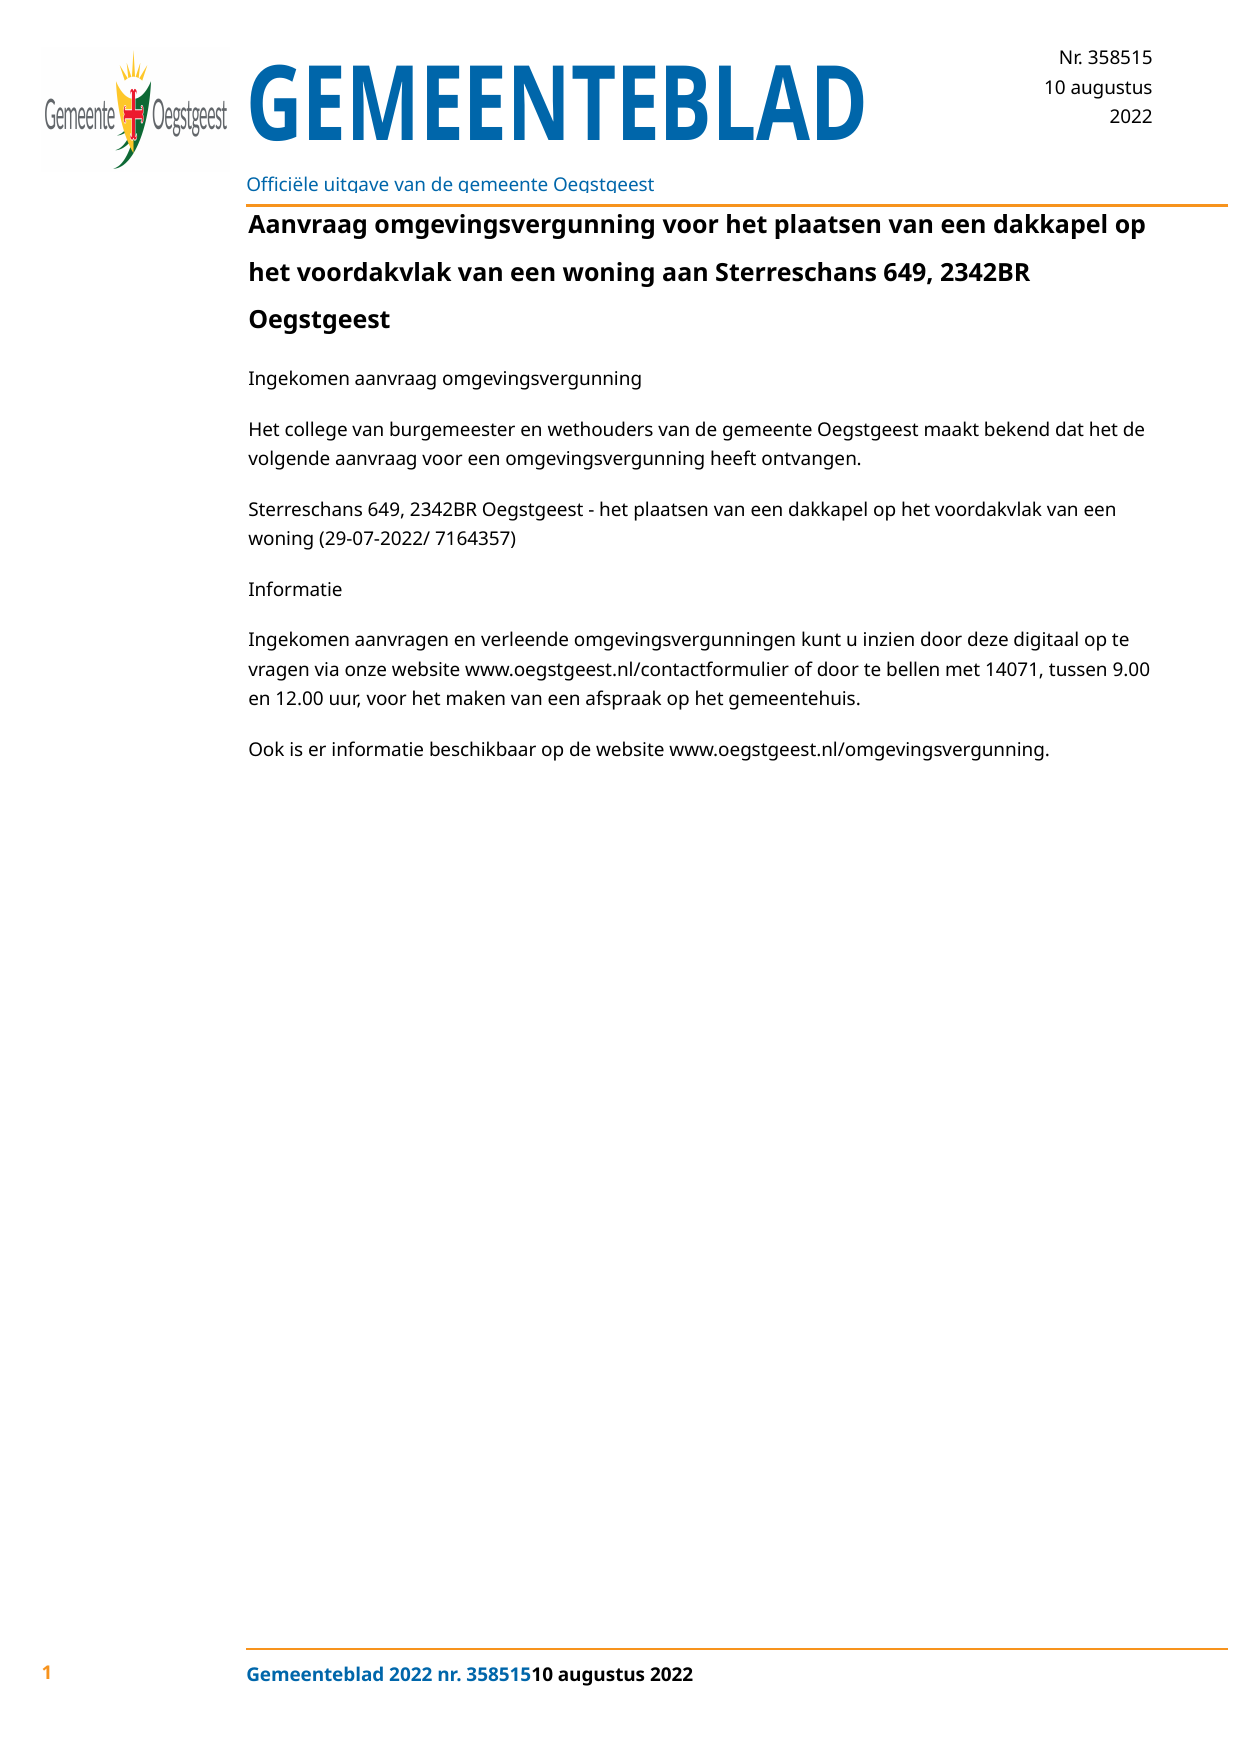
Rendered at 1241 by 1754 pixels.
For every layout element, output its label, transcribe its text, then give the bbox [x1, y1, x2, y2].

text Ingekomen aanvragen en verleende omgevingsvergunningen kunt u inzien door deze digitaal op te vragen via onze website www.oegstgeest.nl/contactformulier of door te bellen met 14071, tussen 9.00 en 12.00 uur, voor het maken van een afspraak op het gemeentehuis. [248, 626, 1152, 711]
text Informatie [248, 576, 1152, 602]
picture [41, 47, 231, 172]
text Het college van burgemeester en wethouders van de gemeente Oegstgeest maakt bekend dat het de volgende aanvraag voor een omgevingsvergunning heeft ontvangen. [248, 416, 1152, 471]
text Ingekomen aanvraag omgevingsvergunning [248, 366, 1152, 391]
text Ook is er informatie beschikbaar op de website www.oegstgeest.nl/omgevingsvergunning. [248, 736, 1152, 762]
text Aanvraag omgevingsvergunning voor het plaatsen van een dakkapel op het voordakvlak van een woning aan Sterreschans 649, 2342BR Oegstgeest [248, 207, 1152, 336]
text Sterreschans 649, 2342BR Oegstgeest - het plaatsen van een dakkapel op het voordakvlak van een woning (29-07-2022/ 7164357) [248, 496, 1152, 551]
